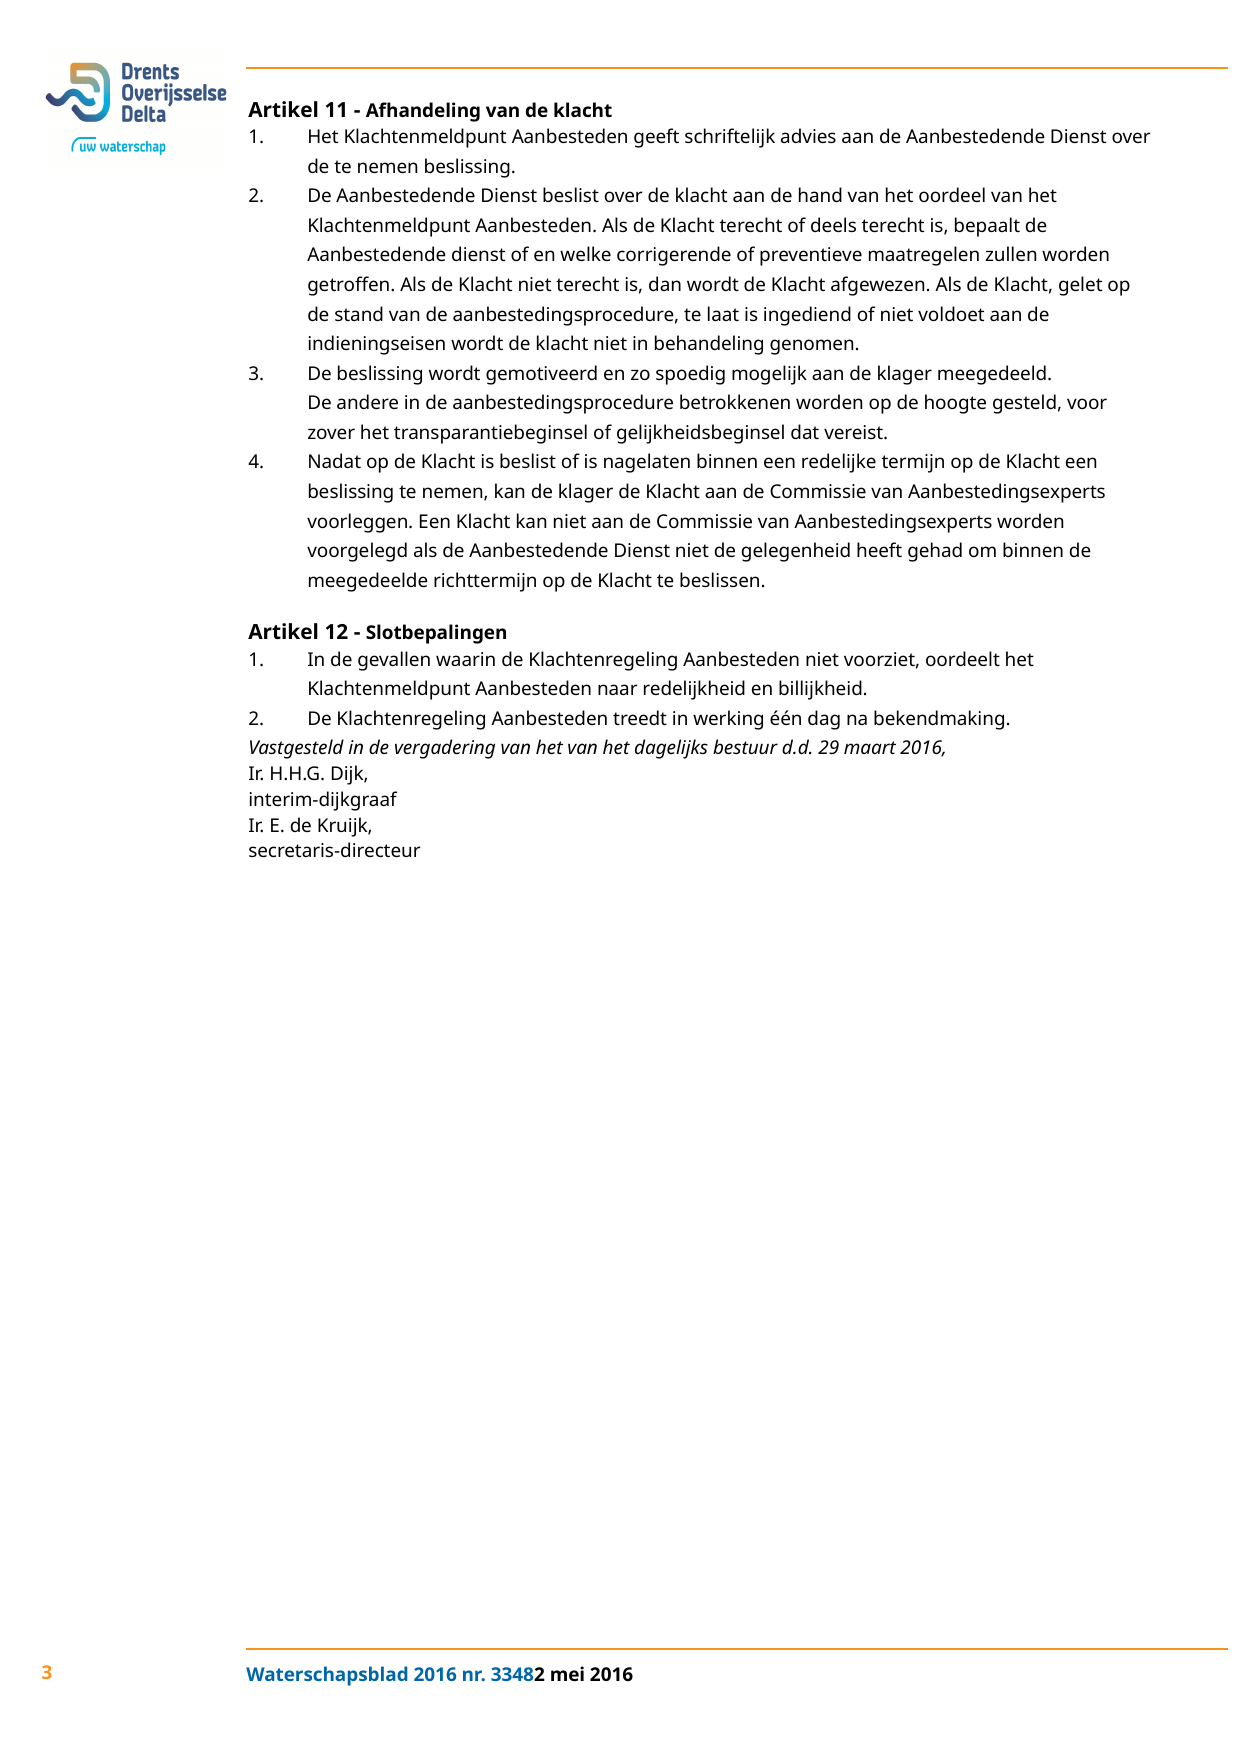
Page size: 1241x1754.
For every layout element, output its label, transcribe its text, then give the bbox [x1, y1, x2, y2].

picture [41, 47, 231, 172]
text Ir. H.H.G. Dijk, [248, 760, 1152, 786]
list In de gevallen waarin de Klachtenregeling Aanbesteden niet voorziet, oordeelt het Klachtenmeldpunt Aanbesteden naar redelijkheid en billijkheid. [248, 646, 1152, 701]
list De Aanbestedende Dienst beslist over de klacht aan de hand van het oordeel van het Klachtenmeldpunt Aanbesteden. Als de Klacht terecht of deels terecht is, bepaalt de Aanbestedende dienst of en welke corrigerende of preventieve maatregelen zullen worden getroffen. Als de Klacht niet terecht is, dan wordt de Klacht afgewezen. Als de Klacht, gelet op de stand van de aanbestedingsprocedure, te laat is ingediend of niet voldoet aan de indieningseisen wordt de klacht niet in behandeling genomen. [248, 182, 1152, 356]
list Nadat op de Klacht is beslist of is nagelaten binnen een redelijke termijn op de Klacht een beslissing te nemen, kan de klager de Klacht aan de Commissie van Aanbestedingsexperts voorleggen. Een Klacht kan niet aan de Commissie van Aanbestedingsexperts worden voorgelegd als de Aanbestedende Dienst niet de gelegenheid heeft gehad om binnen de meegedeelde richttermijn op de Klacht te beslissen. [248, 449, 1152, 593]
list Het Klachtenmeldpunt Aanbesteden geeft schriftelijk advies aan de Aanbestedende Dienst over de te nemen beslissing. [248, 123, 1152, 178]
text interim-dijkgraaf [248, 786, 1152, 812]
list De andere in de aanbestedingsprocedure betrokkenen worden op de hoogte gesteld, voor zover het transparantiebeginsel of gelijkheidsbeginsel dat vereist. [248, 389, 1152, 445]
text Artikel 11 - Afhandeling van de klacht [248, 95, 1152, 123]
list De Klachtenregeling Aanbesteden treedt in werking één dag na bekendmaking. [248, 705, 1152, 731]
text secretaris-directeur [248, 837, 1152, 863]
list De beslissing wordt gemotiveerd en zo spoedig mogelijk aan de klager meegedeeld. [248, 360, 1152, 386]
text Artikel 12 - Slotbepalingen [248, 617, 1152, 646]
text Ir. E. de Kruijk, [248, 812, 1152, 837]
text Vastgesteld in de vergadering van het van het dagelijks bestuur d.d. 29 maart 2016, [248, 734, 1152, 760]
